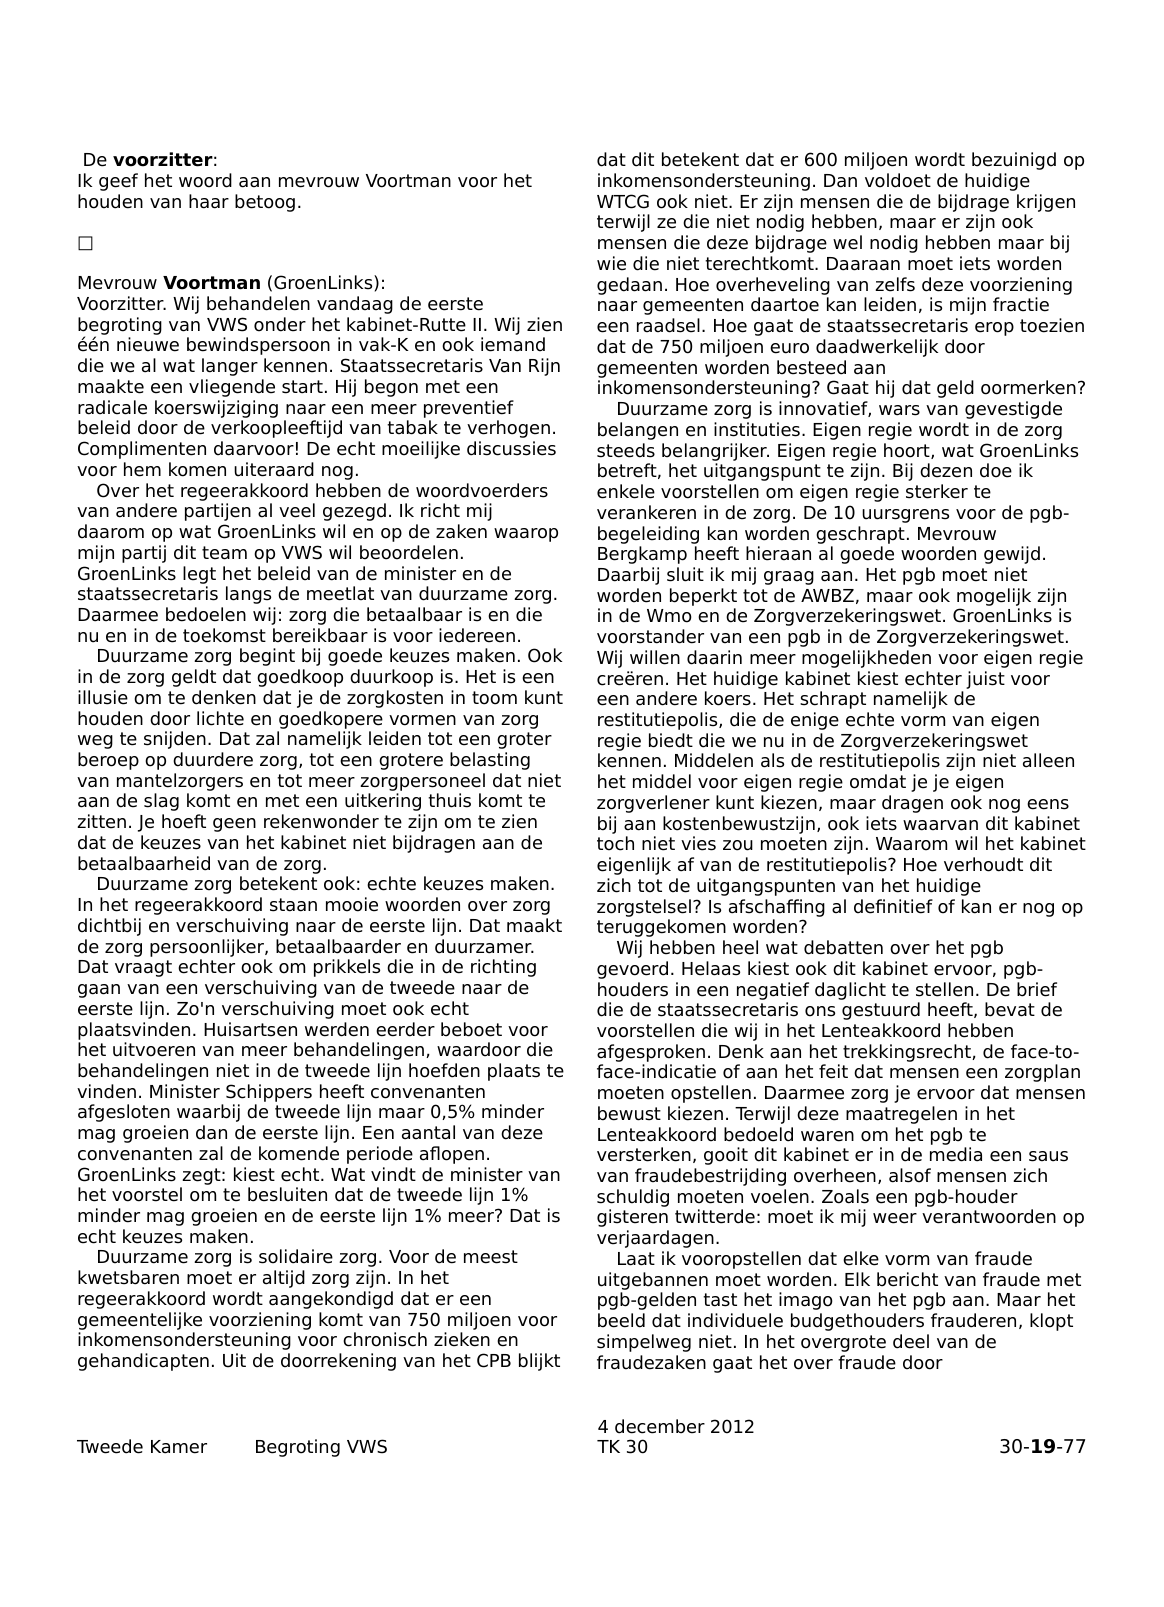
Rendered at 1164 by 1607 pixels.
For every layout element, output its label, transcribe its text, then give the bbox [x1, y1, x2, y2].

text Duurzame zorg is solidaire zorg. Voor de meest kwetsbaren moet er altijd zorg zijn. In het regeerakkoord wordt aangekondigd dat er een gemeentelijke voorziening komt van 750 miljoen voor inkomensondersteuning voor chronisch zieken en gehandicapten. Uit de doorrekening van het CPB blijkt [77, 1247, 567, 1372]
text □ [77, 232, 567, 253]
text Duurzame zorg begint bij goede keuzes maken. Ook in de zorg geldt dat goedkoop duurkoop is. Het is een illusie om te denken dat je de zorgkosten in toom kunt houden door lichte en goedkopere vormen van zorg weg te snijden. Dat zal namelijk leiden tot een groter beroep op duurdere zorg, tot een grotere belasting van mantelzorgers en tot meer zorgpersoneel dat niet aan de slag komt en met een uitkering thuis komt te zitten. Je hoeft geen rekenwonder te zijn om te zien dat de keuzes van het kabinet niet bijdragen aan de betaalbaarheid van de zorg. [77, 646, 567, 874]
text De voorzitter: [77, 150, 567, 171]
text Voorzitter. Wij behandelen vandaag de eerste begroting van VWS onder het kabinet-Rutte II. Wij zien één nieuwe bewindspersoon in vak-K en ook iemand die we al wat langer kennen. Staatssecretaris Van Rijn maakte een vliegende start. Hij begon met een radicale koerswijziging naar een meer preventief beleid door de verkoopleeftijd van tabak te verhogen. Complimenten daarvoor! De echt moeilijke discussies voor hem komen uiteraard nog. [77, 294, 567, 480]
text Mevrouw Voortman (GroenLinks): [77, 273, 567, 294]
text Duurzame zorg betekent ook: echte keuzes maken. In het regeerakkoord staan mooie woorden over zorg dichtbij en verschuiving naar de eerste lijn. Dat maakt de zorg persoonlijker, betaalbaarder en duurzamer. Dat vraagt echter ook om prikkels die in de richting gaan van een verschuiving van de tweede naar de eerste lijn. Zo'n verschuiving moet ook echt plaatsvinden. Huisartsen werden eerder beboet voor het uitvoeren van meer behandelingen, waardoor die behandelingen niet in de tweede lijn hoefden plaats te vinden. Minister Schippers heeft convenanten afgesloten waarbij de tweede lijn maar 0,5% minder mag groeien dan de eerste lijn. Een aantal van deze convenanten zal de komende periode aflopen. GroenLinks zegt: kiest echt. Wat vindt de minister van het voorstel om te besluiten dat de tweede lijn 1% minder mag groeien en de eerste lijn 1% meer? Dat is echt keuzes maken. [77, 874, 567, 1247]
text dat dit betekent dat er 600 miljoen wordt bezuinigd op inkomensondersteuning. Dan voldoet de huidige WTCG ook niet. Er zijn mensen die de bijdrage krijgen terwijl ze die niet nodig hebben, maar er zijn ook mensen die deze bijdrage wel nodig hebben maar bij wie die niet terechtkomt. Daaraan moet iets worden gedaan. Hoe overheveling van zelfs deze voorziening naar gemeenten daartoe kan leiden, is mijn fractie een raadsel. Hoe gaat de staatssecretaris erop toezien dat de 750 miljoen euro daadwerkelijk door gemeenten worden besteed aan inkomensondersteuning? Gaat hij dat geld oormerken? [596, 150, 1087, 399]
text Ik geef het woord aan mevrouw Voortman voor het houden van haar betoog. [77, 171, 567, 212]
text Laat ik vooropstellen dat elke vorm van fraude uitgebannen moet worden. Elk bericht van fraude met pgb-gelden tast het imago van het pgb aan. Maar het beeld dat individuele budgethouders frauderen, klopt simpelweg niet. In het overgrote deel van de fraudezaken gaat het over fraude door [596, 1249, 1087, 1373]
text Over het regeerakkoord hebben de woordvoerders van andere partijen al veel gezegd. Ik richt mij daarom op wat GroenLinks wil en op de zaken waarop mijn partij dit team op VWS wil beoordelen. GroenLinks legt het beleid van de minister en de staatssecretaris langs de meetlat van duurzame zorg. Daarmee bedoelen wij: zorg die betaalbaar is en die nu en in de toekomst bereikbaar is voor iedereen. [77, 480, 567, 646]
text Wij hebben heel wat debatten over het pgb gevoerd. Helaas kiest ook dit kabinet ervoor, pgb-houders in een negatief daglicht te stellen. De brief die de staatssecretaris ons gestuurd heeft, bevat de voorstellen die wij in het Lenteakkoord hebben afgesproken. Denk aan het trekkingsrecht, de face-to-face-indicatie of aan het feit dat mensen een zorgplan moeten opstellen. Daarmee zorg je ervoor dat mensen bewust kiezen. Terwijl deze maatregelen in het Lenteakkoord bedoeld waren om het pgb te versterken, gooit dit kabinet er in de media een saus van fraudebestrijding overheen, alsof mensen zich schuldig moeten voelen. Zoals een pgb-houder gisteren twitterde: moet ik mij weer verantwoorden op verjaardagen. [596, 938, 1087, 1249]
text Duurzame zorg is innovatief, wars van gevestigde belangen en instituties. Eigen regie wordt in de zorg steeds belangrijker. Eigen regie hoort, wat GroenLinks betreft, het uitgangspunt te zijn. Bij dezen doe ik enkele voorstellen om eigen regie sterker te verankeren in de zorg. De 10 uursgrens voor de pgb-begeleiding kan worden geschrapt. Mevrouw Bergkamp heeft hieraan al goede woorden gewijd. Daarbij sluit ik mij graag aan. Het pgb moet niet worden beperkt tot de AWBZ, maar ook mogelijk zijn in de Wmo en de Zorgverzekeringswet. GroenLinks is voorstander van een pgb in de Zorgverzekeringswet. Wij willen daarin meer mogelijkheden voor eigen regie creëren. Het huidige kabinet kiest echter juist voor een andere koers. Het schrapt namelijk de restitutiepolis, die de enige echte vorm van eigen regie biedt die we nu in de Zorgverzekeringswet kennen. Middelen als de restitutiepolis zijn niet alleen het middel voor eigen regie omdat je je eigen zorgverlener kunt kiezen, maar dragen ook nog eens bij aan kostenbewustzijn, ook iets waarvan dit kabinet toch niet vies zou moeten zijn. Waarom wil het kabinet eigenlijk af van de restitutiepolis? Hoe verhoudt dit zich tot de uitgangspunten van het huidige zorgstelsel? Is afschaffing al definitief of kan er nog op teruggekomen worden? [596, 399, 1087, 938]
